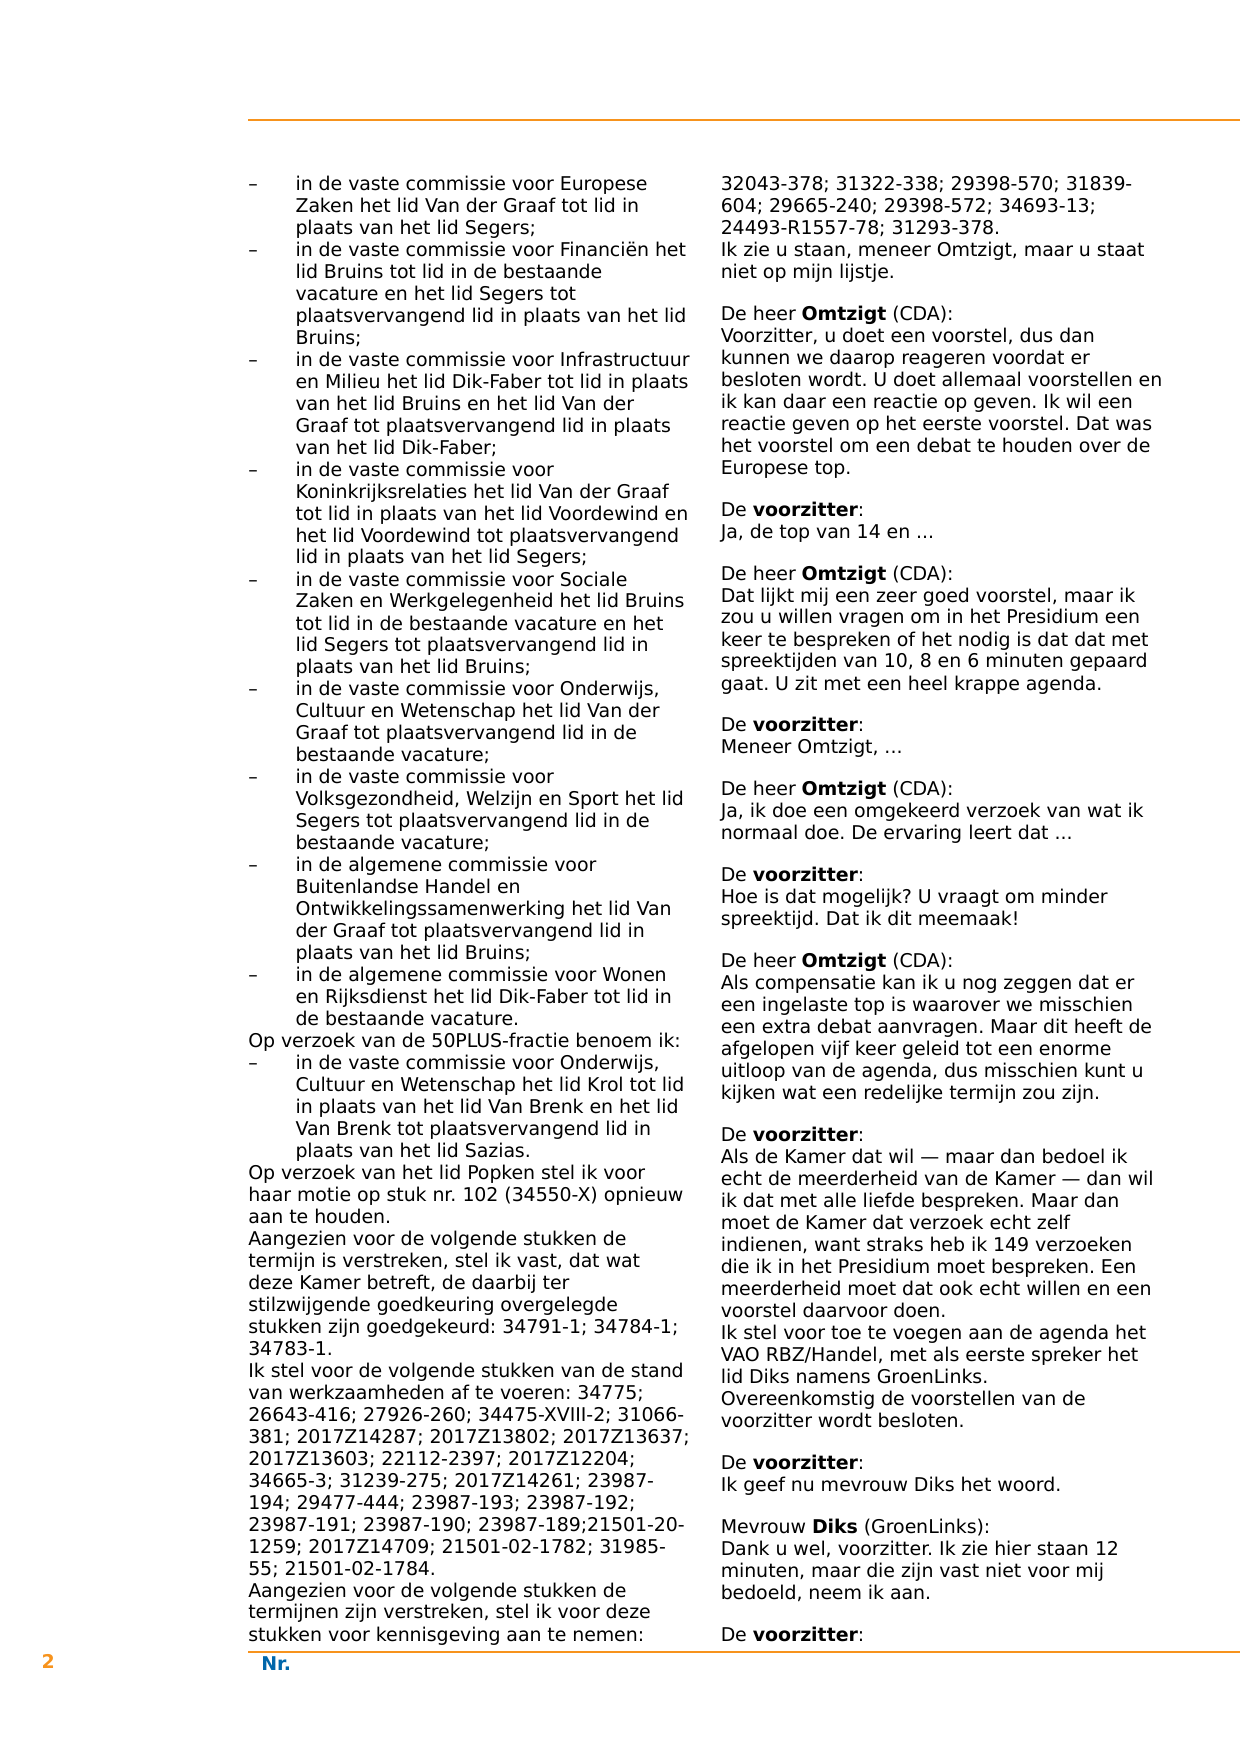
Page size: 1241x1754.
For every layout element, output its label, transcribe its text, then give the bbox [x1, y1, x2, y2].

text Dank u wel, voorzitter. Ik zie hier staan 12 minuten, maar die zijn vast niet voor mij bedoeld, neem ik aan. [721, 1538, 1163, 1604]
text De voorzitter: [721, 864, 1163, 886]
list in de vaste commissie voor Koninkrijksrelaties het lid Van der Graaf tot lid in plaats van het lid Voordewind en het lid Voordewind tot plaatsvervangend lid in plaats van het lid Segers; [248, 458, 691, 568]
text De heer Omtzigt (CDA): [721, 950, 1163, 972]
text Hoe is dat mogelijk? U vraagt om minder spreektijd. Dat ik dit meemaak! [721, 886, 1163, 930]
list in de vaste commissie voor Onderwijs, Cultuur en Wetenschap het lid Van der Graaf tot plaatsvervangend lid in de bestaande vacature; [248, 678, 691, 766]
text Ik zie u staan, meneer Omtzigt, maar u staat niet op mijn lijstje. [721, 239, 1163, 283]
text De heer Omtzigt (CDA): [721, 778, 1163, 800]
text De voorzitter: [721, 714, 1163, 736]
text Ja, ik doe een omgekeerd verzoek van wat ik normaal doe. De ervaring leert dat ... [721, 800, 1163, 844]
text Aangezien voor de volgende stukken de termijn is verstreken, stel ik vast, dat wat deze Kamer betreft, de daarbij ter stilzwijgende goedkeuring overgelegde stukken zijn goedgekeurd: 34791-1; 34784-1; 34783-1. [248, 1228, 691, 1360]
text De voorzitter: [721, 1452, 1163, 1474]
text 32043-378; 31322-338; 29398-570; 31839-604; 29665-240; 29398-572; 34693-13; 24493-R1557-78; 31293-378. [721, 173, 1163, 239]
list in de vaste commissie voor Onderwijs, Cultuur en Wetenschap het lid Krol tot lid in plaats van het lid Van Brenk en het lid Van Brenk tot plaatsvervangend lid in plaats van het lid Sazias. [248, 1052, 691, 1162]
text Ik stel voor de volgende stukken van de stand van werkzaamheden af te voeren: 34775; 26643-416; 27926-260; 34475-XVIII-2; 31066-381; 2017Z14287; 2017Z13802; 2017Z13637; 2017Z13603; 22112-2397; 2017Z12204; 34665-3; 31239-275; 2017Z14261; 23987-194; 29477-444; 23987-193; 23987-192; 23987-191; 23987-190; 23987-189;21501-20-1259; 2017Z14709; 21501-02-1782; 31985-55; 21501-02-1784. [248, 1360, 691, 1579]
text Overeenkomstig de voorstellen van de voorzitter wordt besloten. [721, 1388, 1163, 1432]
list in de vaste commissie voor Sociale Zaken en Werkgelegenheid het lid Bruins tot lid in de bestaande vacature en het lid Segers tot plaatsvervangend lid in plaats van het lid Bruins; [248, 568, 691, 678]
text Als compensatie kan ik u nog zeggen dat er een ingelaste top is waarover we misschien een extra debat aanvragen. Maar dit heeft de afgelopen vijf keer geleid tot een enorme uitloop van de agenda, dus misschien kunt u kijken wat een redelijke termijn zou zijn. [721, 972, 1163, 1104]
text Ik geef nu mevrouw Diks het woord. [721, 1474, 1163, 1496]
text Ja, de top van 14 en ... [721, 521, 1163, 542]
list in de vaste commissie voor Volksgezondheid, Welzijn en Sport het lid Segers tot plaatsvervangend lid in de bestaande vacature; [248, 766, 691, 854]
list in de vaste commissie voor Financiën het lid Bruins tot lid in de bestaande vacature en het lid Segers tot plaatsvervangend lid in plaats van het lid Bruins; [248, 239, 691, 349]
text De heer Omtzigt (CDA): [721, 303, 1163, 325]
text Aangezien voor de volgende stukken de termijnen zijn verstreken, stel ik voor deze stukken voor kennisgeving aan te nemen: [248, 1579, 691, 1645]
text Dat lijkt mij een zeer goed voorstel, maar ik zou u willen vragen om in het Presidium een keer te bespreken of het nodig is dat dat met spreektijden van 10, 8 en 6 minuten gepaard gaat. U zit met een heel krappe agenda. [721, 584, 1163, 694]
list in de algemene commissie voor Buitenlandse Handel en Ontwikkelingssamenwerking het lid Van der Graaf tot plaatsvervangend lid in plaats van het lid Bruins; [248, 854, 691, 964]
text Mevrouw Diks (GroenLinks): [721, 1516, 1163, 1538]
text Voorzitter, u doet een voorstel, dus dan kunnen we daarop reageren voordat er besloten wordt. U doet allemaal voorstellen en ik kan daar een reactie op geven. Ik wil een reactie geven op het eerste voorstel. Dat was het voorstel om een debat te houden over de Europese top. [721, 325, 1163, 478]
list in de vaste commissie voor Europese Zaken het lid Van der Graaf tot lid in plaats van het lid Segers; [248, 173, 691, 239]
text Op verzoek van het lid Popken stel ik voor haar motie op stuk nr. 102 (34550-X) opnieuw aan te houden. [248, 1162, 691, 1228]
text Ik stel voor toe te voegen aan de agenda het VAO RBZ/Handel, met als eerste spreker het lid Diks namens GroenLinks. [721, 1322, 1163, 1388]
list in de vaste commissie voor Infrastructuur en Milieu het lid Dik-Faber tot lid in plaats van het lid Bruins en het lid Van der Graaf tot plaatsvervangend lid in plaats van het lid Dik-Faber; [248, 349, 691, 458]
list in de algemene commissie voor Wonen en Rijksdienst het lid Dik-Faber tot lid in de bestaande vacature. [248, 964, 691, 1030]
text Als de Kamer dat wil — maar dan bedoel ik echt de meerderheid van de Kamer — dan wil ik dat met alle liefde bespreken. Maar dan moet de Kamer dat verzoek echt zelf indienen, want straks heb ik 149 verzoeken die ik in het Presidium moet bespreken. Een meerderheid moet dat ook echt willen en een voorstel daarvoor doen. [721, 1146, 1163, 1322]
text De voorzitter: [721, 498, 1163, 521]
text Meneer Omtzigt, ... [721, 736, 1163, 758]
text De voorzitter: [721, 1624, 1163, 1646]
text De voorzitter: [721, 1124, 1163, 1146]
text De heer Omtzigt (CDA): [721, 562, 1163, 584]
text Op verzoek van de 50PLUS-fractie benoem ik: [248, 1030, 691, 1052]
